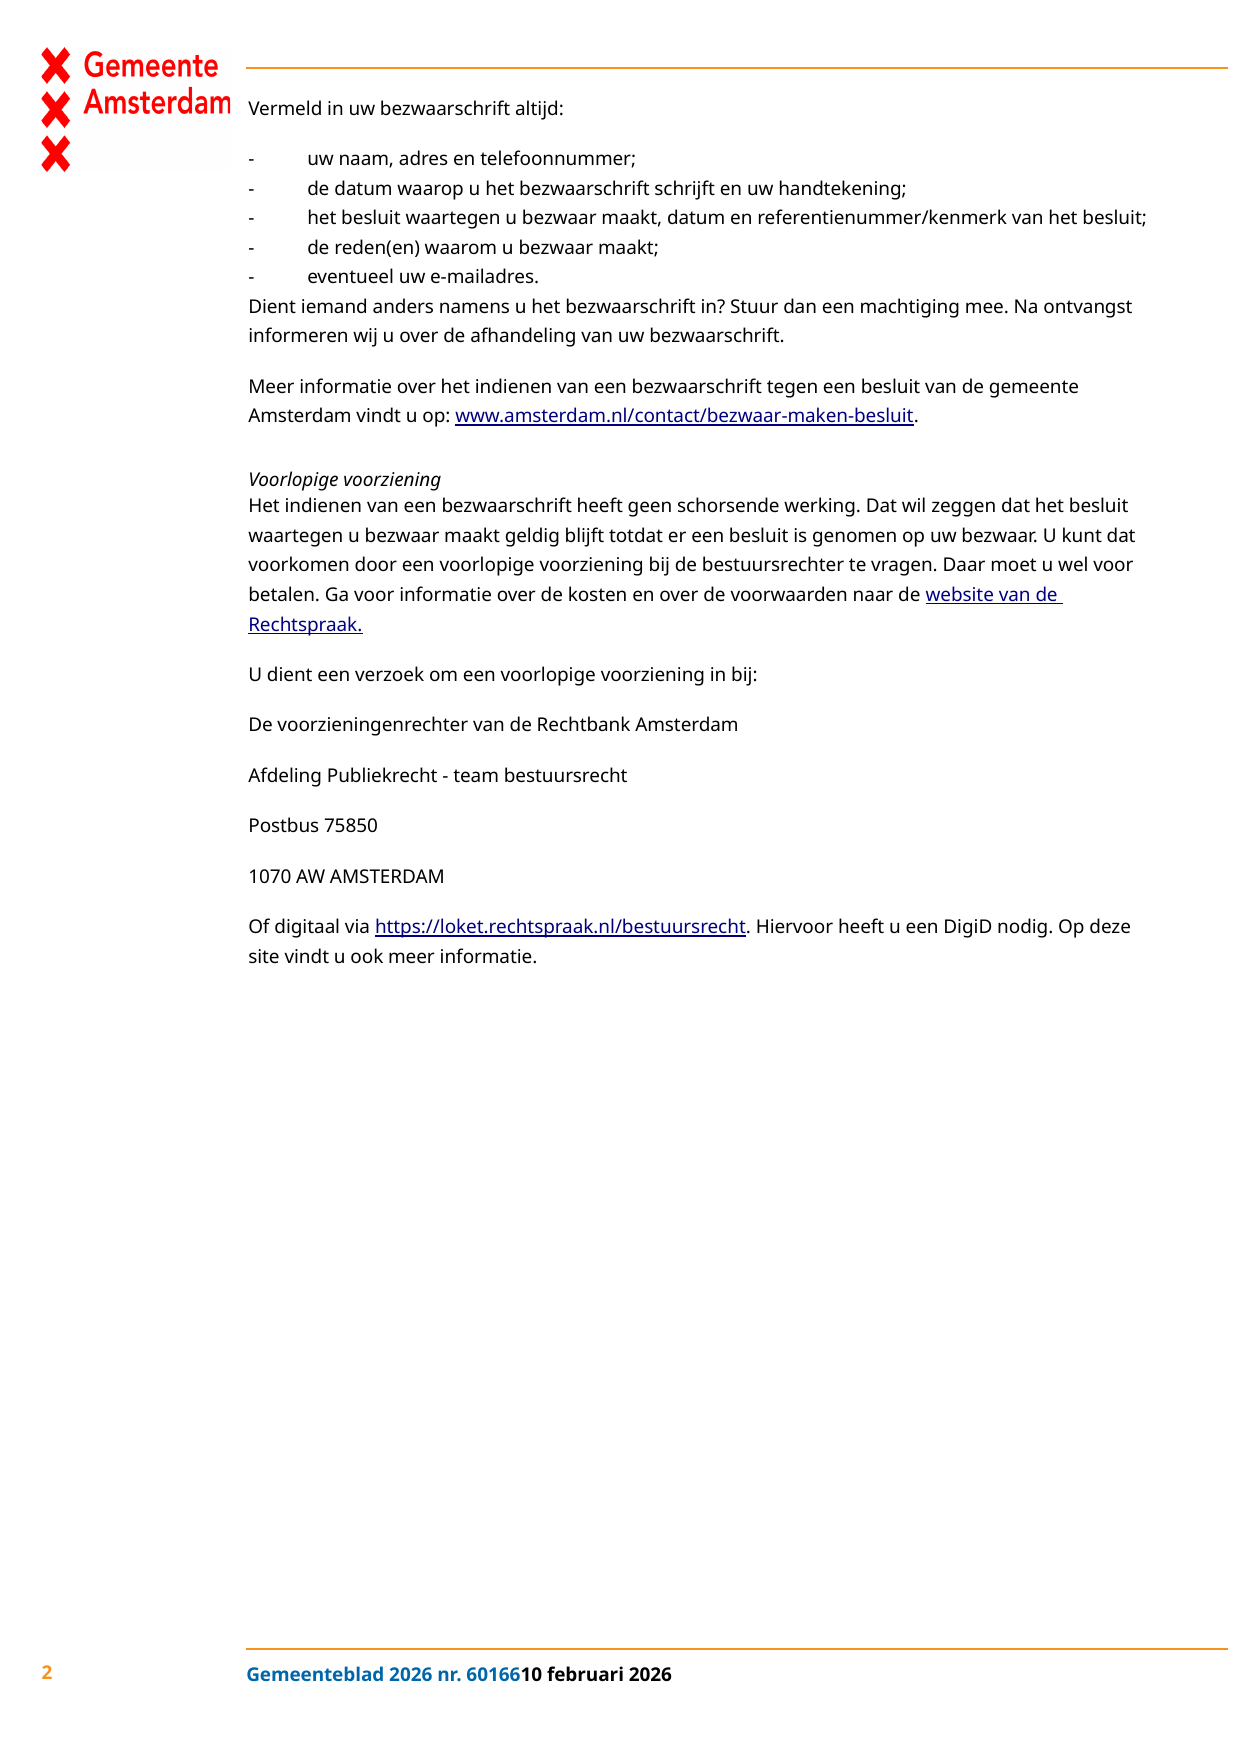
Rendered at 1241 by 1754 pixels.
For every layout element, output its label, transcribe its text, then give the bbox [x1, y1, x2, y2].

list de datum waarop u het bezwaarschrift schrijft en uw handtekening; [248, 175, 1152, 201]
list de reden(en) waarom u bezwaar maakt; [248, 234, 1152, 260]
text Het indienen van een bezwaarschrift heeft geen schorsende werking. Dat wil zeggen dat het besluit waartegen u bezwaar maakt geldig blijft totdat er een besluit is genomen op uw bezwaar. U kunt dat voorkomen door een voorlopige voorziening bij de bestuursrechter te vragen. Daar moet u wel voor betalen. Ga voor informatie over de kosten en over de voorwaarden naar de website van de Rechtspraak. [248, 492, 1152, 636]
text Voorlopige voorziening [248, 467, 1152, 492]
picture [41, 47, 231, 172]
list eventueel uw e-mailadres. [248, 263, 1152, 289]
text U dient een verzoek om een voorlopige voorziening in bij: [248, 661, 1152, 687]
text Meer informatie over het indienen van een bezwaarschrift tegen een besluit van de gemeente Amsterdam vindt u op: www.amsterdam.nl/contact/bezwaar-maken-besluit. [248, 373, 1152, 428]
list uw naam, adres en telefoonnummer; [248, 145, 1152, 171]
text Dient iemand anders namens u het bezwaarschrift in? Stuur dan een machtiging mee. Na ontvangst informeren wij u over de afhandeling van uw bezwaarschrift. [248, 293, 1152, 348]
text Postbus 75850 [248, 812, 1152, 838]
text Of digitaal via https://loket.rechtspraak.nl/bestuursrecht. Hiervoor heeft u een DigiD nodig. Op deze site vindt u ook meer informatie. [248, 913, 1152, 968]
list het besluit waartegen u bezwaar maakt, datum en referentienummer/kenmerk van het besluit; [248, 204, 1152, 230]
text Afdeling Publiekrecht - team bestuursrecht [248, 762, 1152, 788]
text Vermeld in uw bezwaarschrift altijd: [248, 95, 1152, 121]
text 1070 AW AMSTERDAM [248, 863, 1152, 888]
text De voorzieningenrechter van de Rechtbank Amsterdam [248, 712, 1152, 737]
